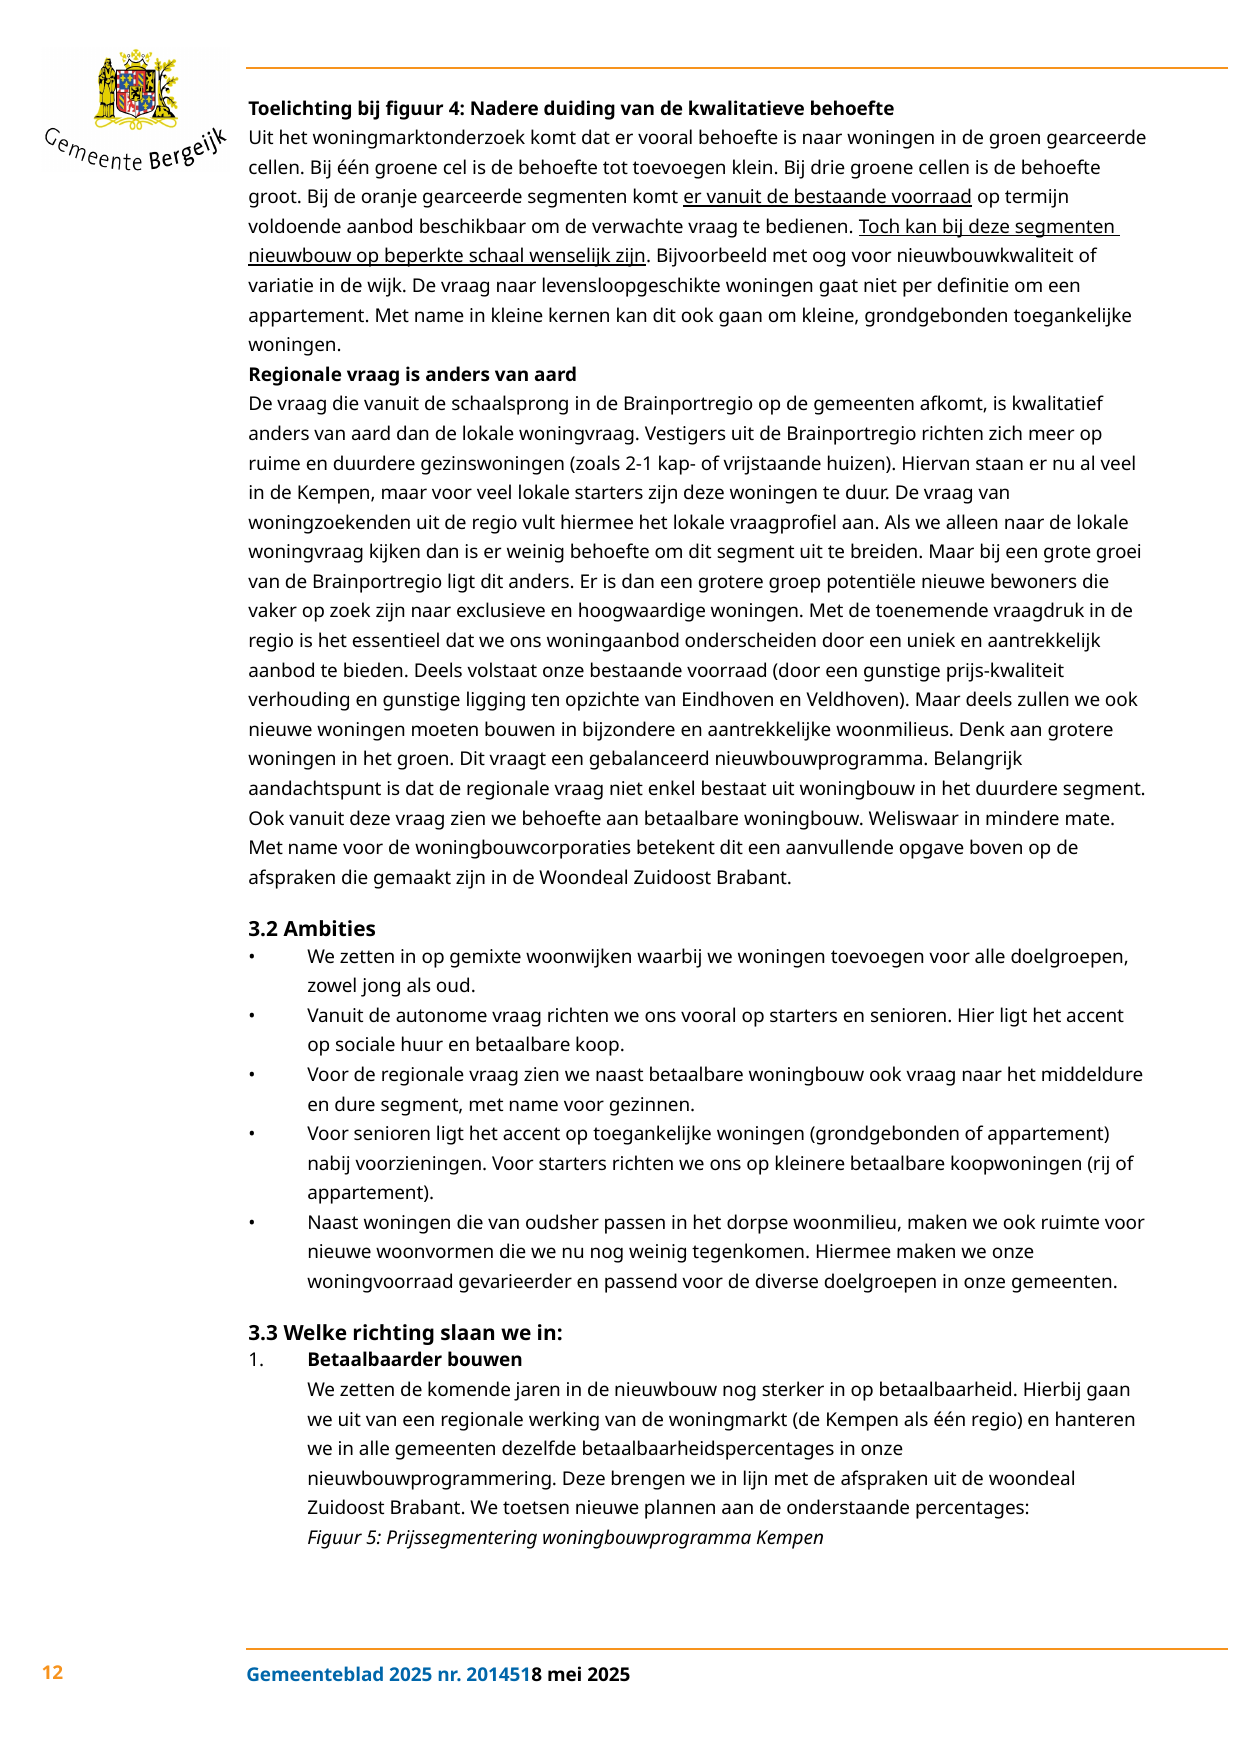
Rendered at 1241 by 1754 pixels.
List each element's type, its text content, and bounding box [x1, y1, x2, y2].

text 3.2 Ambities [248, 914, 1152, 943]
list We zetten de komende jaren in de nieuwbouw nog sterker in op betaalbaarheid. Hierbij gaan we uit van een regionale werking van de woningmarkt (de Kempen als één regio) en hanteren we in alle gemeenten dezelfde betaalbaarheidspercentages in onze nieuwbouwprogrammering. Deze brengen we in lijn met de afspraken uit de woondeal Zuidoost Brabant. We toetsen nieuwe plannen aan de onderstaande percentages: [248, 1376, 1152, 1520]
text De vraag die vanuit de schaalsprong in de Brainportregio op de gemeenten afkomt, is kwalitatief anders van aard dan de lokale woningvraag. Vestigers uit de Brainportregio richten zich meer op ruime en duurdere gezinswoningen (zoals 2-1 kap- of vrijstaande huizen). Hiervan staan er nu al veel in de Kempen, maar voor veel lokale starters zijn deze woningen te duur. De vraag van woningzoekenden uit de regio vult hiermee het lokale vraagprofiel aan. Als we alleen naar de lokale woningvraag kijken dan is er weinig behoefte om dit segment uit te breiden. Maar bij een grote groei van de Brainportregio ligt dit anders. Er is dan een grotere groep potentiële nieuwe bewoners die vaker op zoek zijn naar exclusieve en hoogwaardige woningen. Met de toenemende vraagdruk in de regio is het essentieel dat we ons woningaanbod onderscheiden door een uniek en aantrekkelijk aanbod te bieden. Deels volstaat onze bestaande voorraad (door een gunstige prijs-kwaliteit verhouding en gunstige ligging ten opzichte van Eindhoven en Veldhoven). Maar deels zullen we ook nieuwe woningen moeten bouwen in bijzondere en aantrekkelijke woonmilieus. Denk aan grotere woningen in het groen. Dit vraagt een gebalanceerd nieuwbouwprogramma. Belangrijk aandachtspunt is dat de regionale vraag niet enkel bestaat uit woningbouw in het duurdere segment. Ook vanuit deze vraag zien we behoefte aan betaalbare woningbouw. Weliswaar in mindere mate. Met name voor de woningbouwcorporaties betekent dit een aanvullende opgave boven op de afspraken die gemaakt zijn in de Woondeal Zuidoost Brabant. [248, 391, 1152, 890]
text Uit het woningmarktonderzoek komt dat er vooral behoefte is naar woningen in de groen gearceerde cellen. Bij één groene cel is de behoefte tot toevoegen klein. Bij drie groene cellen is de behoefte groot. Bij de oranje gearceerde segmenten komt er vanuit de bestaande voorraad op termijn voldoende aanbod beschikbaar om de verwachte vraag te bedienen. Toch kan bij deze segmenten nieuwbouw op beperkte schaal wenselijk zijn. Bijvoorbeeld met oog voor nieuwbouwkwaliteit of variatie in de wijk. De vraag naar levensloopgeschikte woningen gaat niet per definitie om een appartement. Met name in kleine kernen kan dit ook gaan om kleine, grondgebonden toegankelijke woningen. [248, 124, 1152, 357]
list Figuur 5: Prijssegmentering woningbouwprogramma Kempen [248, 1524, 1152, 1550]
table_header We zetten in op gemixte woonwijken waarbij we woningen toevoegen voor alle doelgroepen, zowel jong als oud. Vanuit de autonome vraag richten we ons vooral op starters en senioren. Hier ligt het accent op sociale huur en betaalbare koop. Voor de regionale vraag zien we naast betaalbare woningbouw ook vraag naar het middeldure en dure segment, met name voor gezinnen. Voor senioren ligt het accent op toegankelijke woningen (grondgebonden of appartement) nabij voorzieningen. Voor starters richten we ons op kleinere betaalbare koopwoningen (rij of appartement). Naast woningen die van oudsher passen in het dorpse woonmilieu, maken we ook ruimte voor nieuwe woonvormen die we nu nog weinig tegenkomen. Hiermee maken we onze woningvoorraad gevarieerder en passend voor de diverse doelgroepen in onze gemeenten. [248, 943, 1152, 1294]
picture [41, 47, 231, 172]
text Regionale vraag is anders van aard [248, 361, 1152, 387]
text 3.3 Welke richting slaan we in: [248, 1318, 1152, 1347]
list Betaalbaarder bouwen [248, 1347, 1152, 1372]
text Toelichting bij figuur 4: Nadere duiding van de kwalitatieve behoefte [248, 95, 1152, 121]
